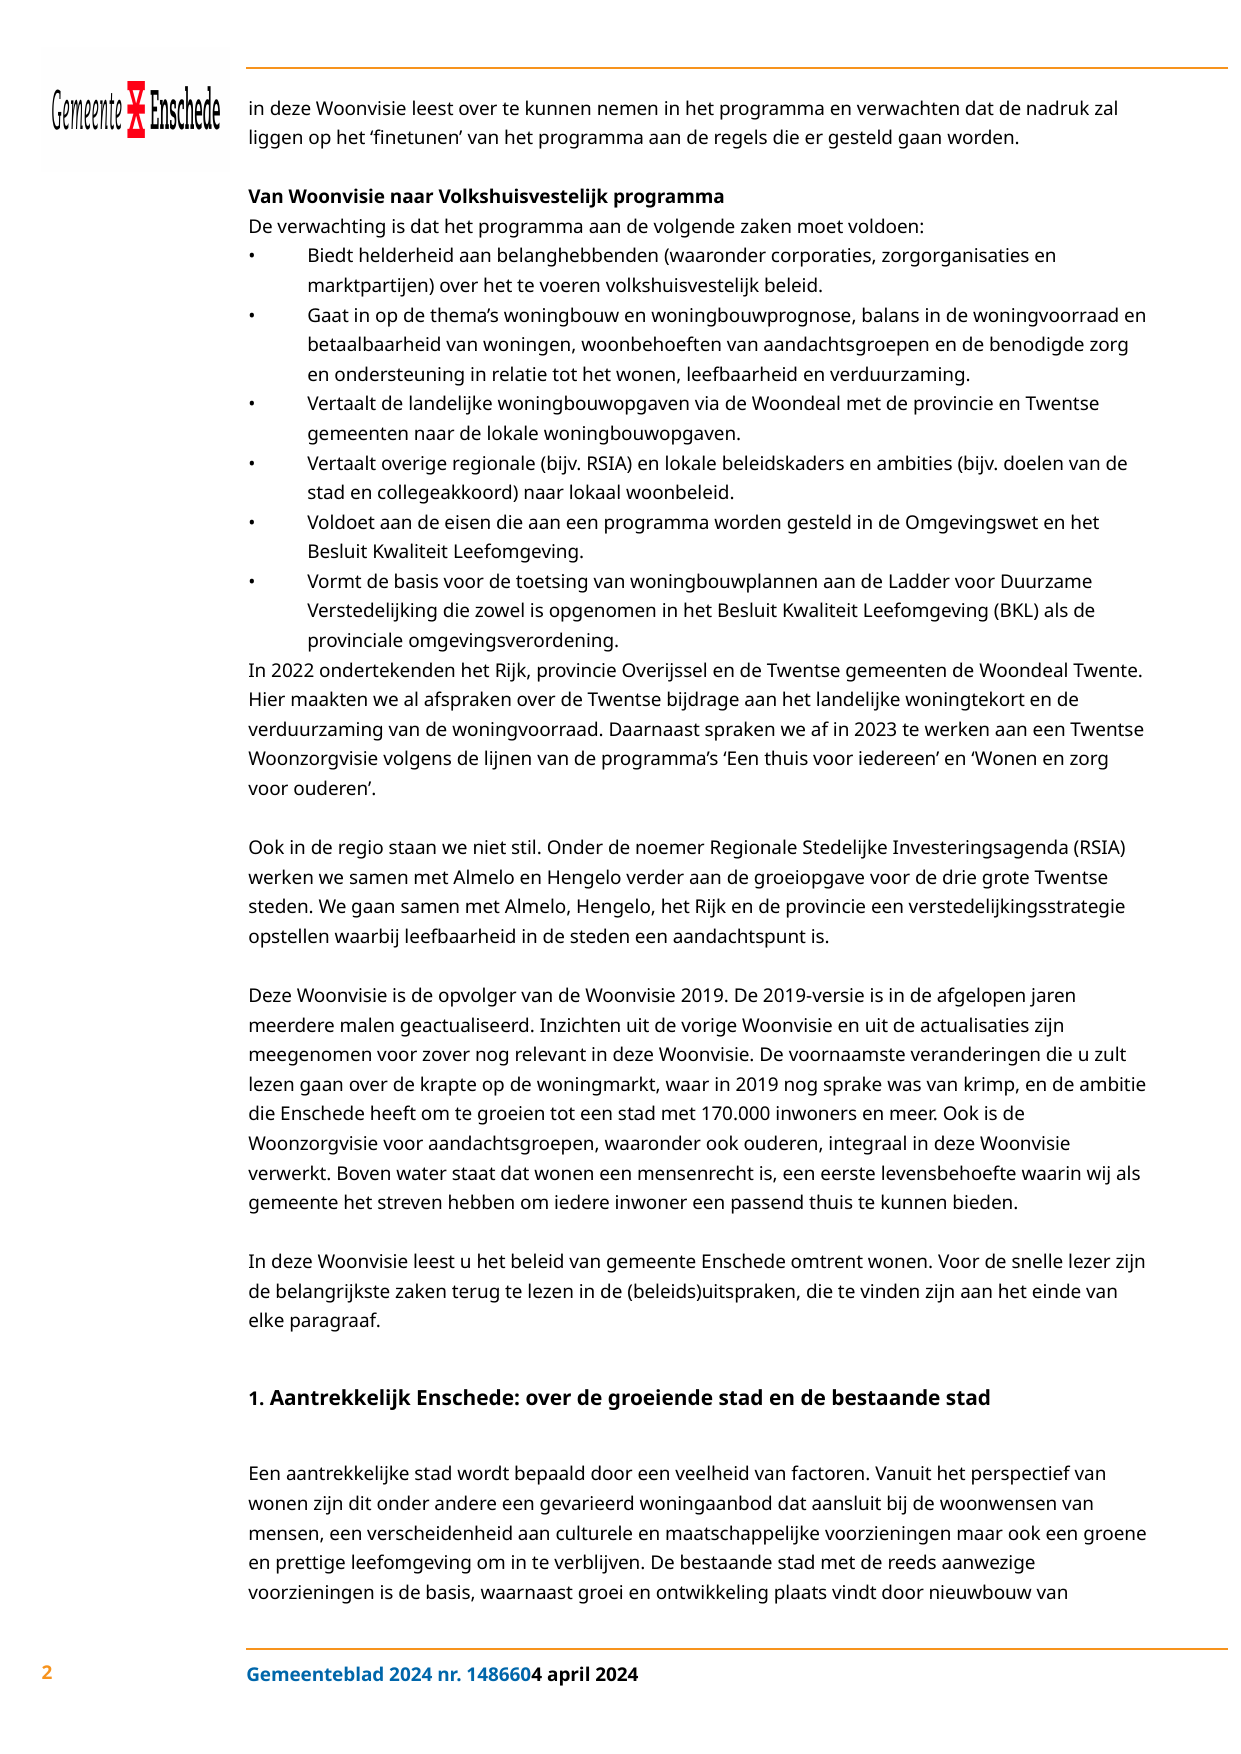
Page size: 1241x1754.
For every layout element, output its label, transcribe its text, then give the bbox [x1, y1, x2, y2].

text in deze Woonvisie leest over te kunnen nemen in het programma en verwachten dat de nadruk zal liggen op het ‘finetunen’ van het programma aan de regels die er gesteld gaan worden. [248, 95, 1152, 150]
list Voldoet aan de eisen die aan een programma worden gesteld in de Omgevingswet en het Besluit Kwaliteit Leefomgeving. [248, 509, 1152, 564]
text De verwachting is dat het programma aan de volgende zaken moet voldoen: [248, 213, 1152, 239]
text In 2022 ondertekenden het Rijk, provincie Overijssel en de Twentse gemeenten de Woondeal Twente. Hier maakten we al afspraken over de Twentse bijdrage aan het landelijke woningtekort en de verduurzaming van de woningvoorraad. Daarnaast spraken we af in 2023 te werken aan een Twentse Woonzorgvisie volgens de lijnen van de programma’s ‘Een thuis voor iedereen’ en ‘Wonen en zorg voor ouderen’. [248, 657, 1152, 801]
text Ook in de regio staan we niet stil. Onder de noemer Regionale Stedelijke Investeringsagenda (RSIA) werken we samen met Almelo en Hengelo verder aan de groeiopgave voor de drie grote Twentse steden. We gaan samen met Almelo, Hengelo, het Rijk en de provincie een verstedelijkingsstrategie opstellen waarbij leefbaarheid in de steden een aandachtspunt is. [248, 834, 1152, 949]
list Biedt helderheid aan belanghebbenden (waaronder corporaties, zorgorganisaties en marktpartijen) over het te voeren volkshuisvestelijk beleid. [248, 243, 1152, 298]
text 1. Aantrekkelijk Enschede: over de groeiende stad en de bestaande stad [248, 1383, 1152, 1411]
list Gaat in op de thema’s woningbouw en woningbouwprognose, balans in de woningvoorraad en betaalbaarheid van woningen, woonbehoeften van aandachtsgroepen en de benodigde zorg en ondersteuning in relatie tot het wonen, leefbaarheid en verduurzaming. [248, 302, 1152, 387]
text In deze Woonvisie leest u het beleid van gemeente Enschede omtrent wonen. Voor de snelle lezer zijn de belangrijkste zaken terug te lezen in de (beleids)uitspraken, die te vinden zijn aan het einde van elke paragraaf. [248, 1248, 1152, 1333]
text Van Woonvisie naar Volkshuisvestelijk programma [248, 183, 1152, 209]
list Vertaalt overige regionale (bijv. RSIA) en lokale beleidskaders en ambities (bijv. doelen van de stad en collegeakkoord) naar lokaal woonbeleid. [248, 450, 1152, 505]
text Een aantrekkelijke stad wordt bepaald door een veelheid van factoren. Vanuit het perspectief van wonen zijn dit onder andere een gevarieerd woningaanbod dat aansluit bij de woonwensen van mensen, een verscheidenheid aan culturele en maatschappelijke voorzieningen maar ook een groene en prettige leefomgeving om in te verblijven. De bestaande stad met de reeds aanwezige voorzieningen is de basis, waarnaast groei en ontwikkeling plaats vindt door nieuwbouw van [248, 1461, 1152, 1605]
list Vertaalt de landelijke woningbouwopgaven via de Woondeal met de provincie en Twentse gemeenten naar de lokale woningbouwopgaven. [248, 391, 1152, 446]
list Vormt de basis voor de toetsing van woningbouwplannen aan de Ladder voor Duurzame Verstedelijking die zowel is opgenomen in het Besluit Kwaliteit Leefomgeving (BKL) als de provinciale omgevingsverordening. [248, 568, 1152, 653]
picture [41, 47, 231, 172]
text Deze Woonvisie is de opvolger van de Woonvisie 2019. De 2019-versie is in de afgelopen jaren meerdere malen geactualiseerd. Inzichten uit de vorige Woonvisie en uit de actualisaties zijn meegenomen voor zover nog relevant in deze Woonvisie. De voornaamste veranderingen die u zult lezen gaan over de krapte op de woningmarkt, waar in 2019 nog sprake was van krimp, en de ambitie die Enschede heeft om te groeien tot een stad met 170.000 inwoners en meer. Ook is de Woonzorgvisie voor aandachtsgroepen, waaronder ook ouderen, integraal in deze Woonvisie verwerkt. Boven water staat dat wonen een mensenrecht is, een eerste levensbehoefte waarin wij als gemeente het streven hebben om iedere inwoner een passend thuis te kunnen bieden. [248, 982, 1152, 1215]
